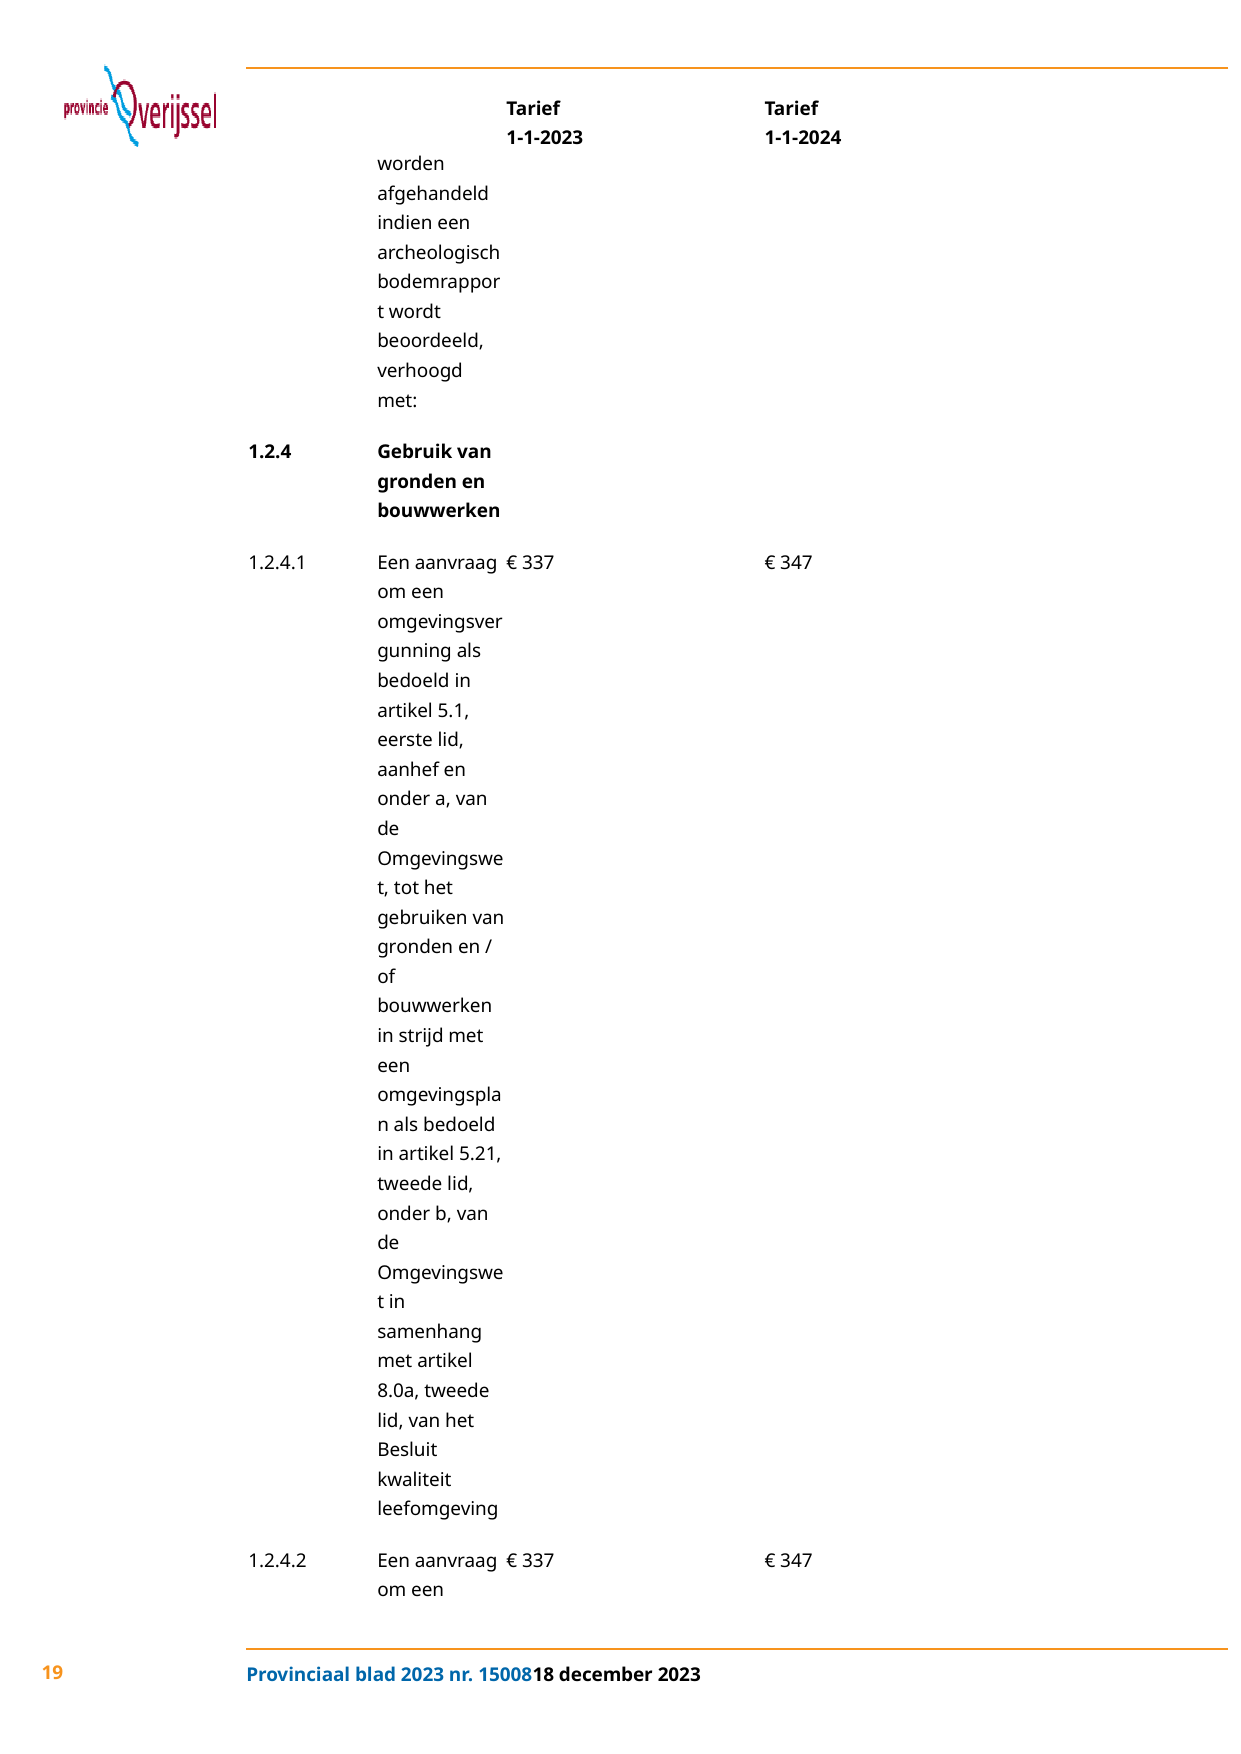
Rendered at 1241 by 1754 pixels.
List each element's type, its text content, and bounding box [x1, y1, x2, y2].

table_cell [894, 1521, 1152, 1547]
table_cell [1023, 413, 1152, 438]
table_cell [377, 413, 506, 438]
table_cell [248, 1521, 506, 1547]
table_header [377, 95, 506, 150]
table_cell [764, 413, 1022, 438]
table_header Tarief 1-1-2023 [506, 95, 764, 150]
table_cell € 347 [764, 549, 1022, 1521]
table_cell [506, 1521, 764, 1547]
table_header Tarief 1-1-2024 [764, 95, 1022, 150]
table_cell [1023, 549, 1152, 1521]
table_cell [248, 413, 377, 438]
table_cell € 337 [506, 1547, 764, 1602]
table_cell [506, 523, 764, 549]
table_cell 1.2.4 [248, 438, 377, 523]
table_cell [764, 438, 1022, 523]
table_cell [1023, 150, 1152, 412]
picture [41, 47, 231, 172]
table_cell [506, 438, 764, 523]
table_cell [764, 523, 1022, 549]
table_cell worden afgehandeld indien een archeologisch bodemrapport wordt beoordeeld, verhoogd met: [377, 150, 506, 412]
table_cell [1023, 438, 1152, 523]
table_cell 1.2.4.1 [248, 549, 377, 1521]
table_cell [248, 523, 377, 549]
table_cell Een aanvraag om een [377, 1547, 506, 1602]
table_cell € 337 [506, 549, 764, 1521]
table_cell [377, 523, 506, 549]
table_cell [1023, 523, 1152, 549]
table_cell [506, 150, 764, 412]
table_cell Een aanvraag om een omgevingsvergunning als bedoeld in artikel 5.1, eerste lid, aanhef en onder a, van de Omgevingswet, tot het gebruiken van gronden en / of bouwwerken in strijd met een omgevingsplan als bedoeld in artikel 5.21, tweede lid, onder b, van de Omgevingswet in samenhang met artikel 8.0a, tweede lid, van het Besluit kwaliteit leefomgeving [377, 549, 506, 1521]
table_cell Gebruik van gronden en bouwwerken [377, 438, 506, 523]
table_cell [764, 150, 1022, 412]
table_cell [1023, 1547, 1152, 1602]
table_header [248, 95, 377, 150]
table_header [1023, 95, 1152, 150]
table_cell [764, 1521, 893, 1547]
table_cell € 347 [764, 1547, 1022, 1602]
table_cell [506, 413, 764, 438]
table_cell [248, 150, 377, 412]
table_cell 1.2.4.2 [248, 1547, 377, 1602]
